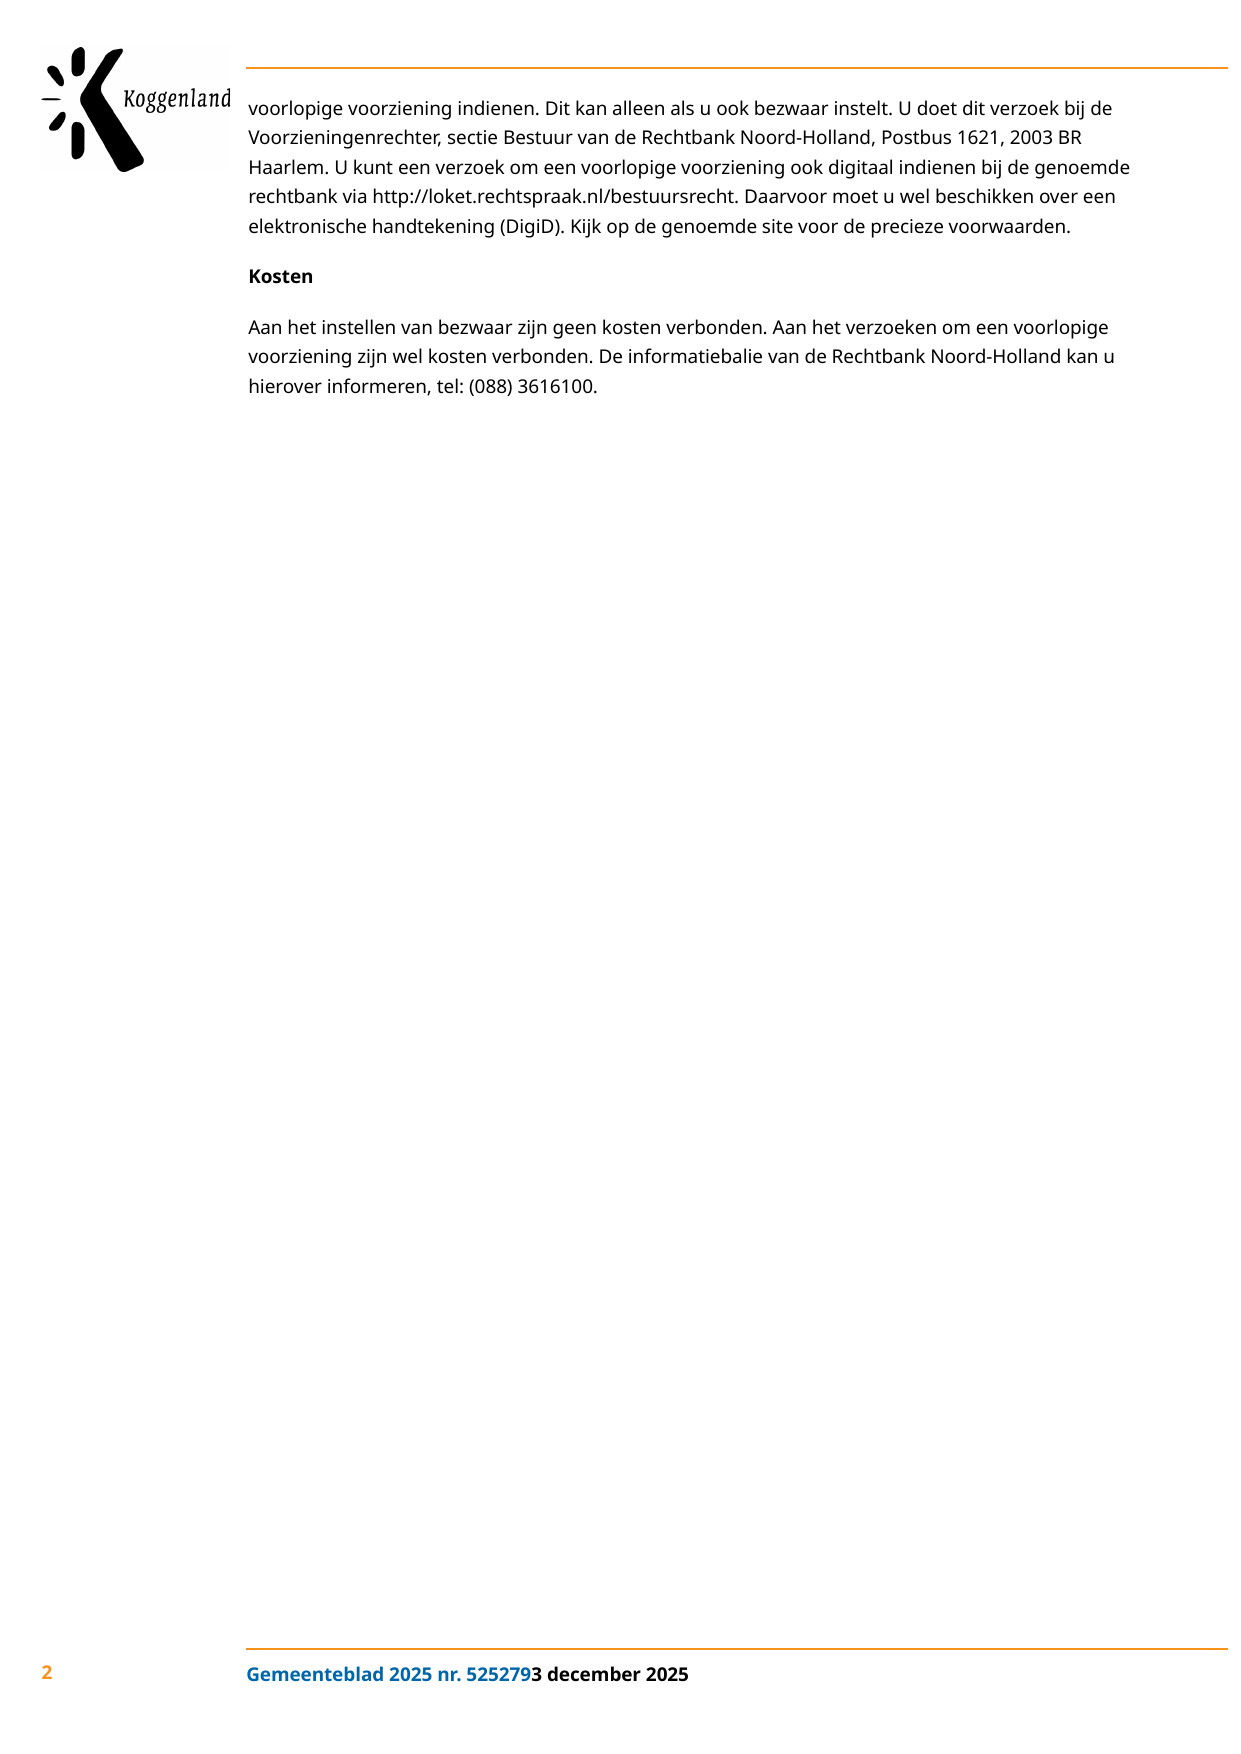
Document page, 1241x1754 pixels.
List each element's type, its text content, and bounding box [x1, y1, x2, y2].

picture [41, 47, 231, 172]
text Kosten [248, 263, 1152, 289]
text voorlopige voorziening indienen. Dit kan alleen als u ook bezwaar instelt. U doet dit verzoek bij de Voorzieningenrechter, sectie Bestuur van de Rechtbank Noord-Holland, Postbus 1621, 2003 BR Haarlem. U kunt een verzoek om een voorlopige voorziening ook digitaal indienen bij de genoemde rechtbank via http://loket.rechtspraak.nl/bestuursrecht. Daarvoor moet u wel beschikken over een elektronische handtekening (DigiD). Kijk op de genoemde site voor de precieze voorwaarden. [248, 95, 1152, 239]
text Aan het instellen van bezwaar zijn geen kosten verbonden. Aan het verzoeken om een voorlopige voorziening zijn wel kosten verbonden. De informatiebalie van de Rechtbank Noord-Holland kan u hierover informeren, tel: (088) 3616100. [248, 314, 1152, 399]
